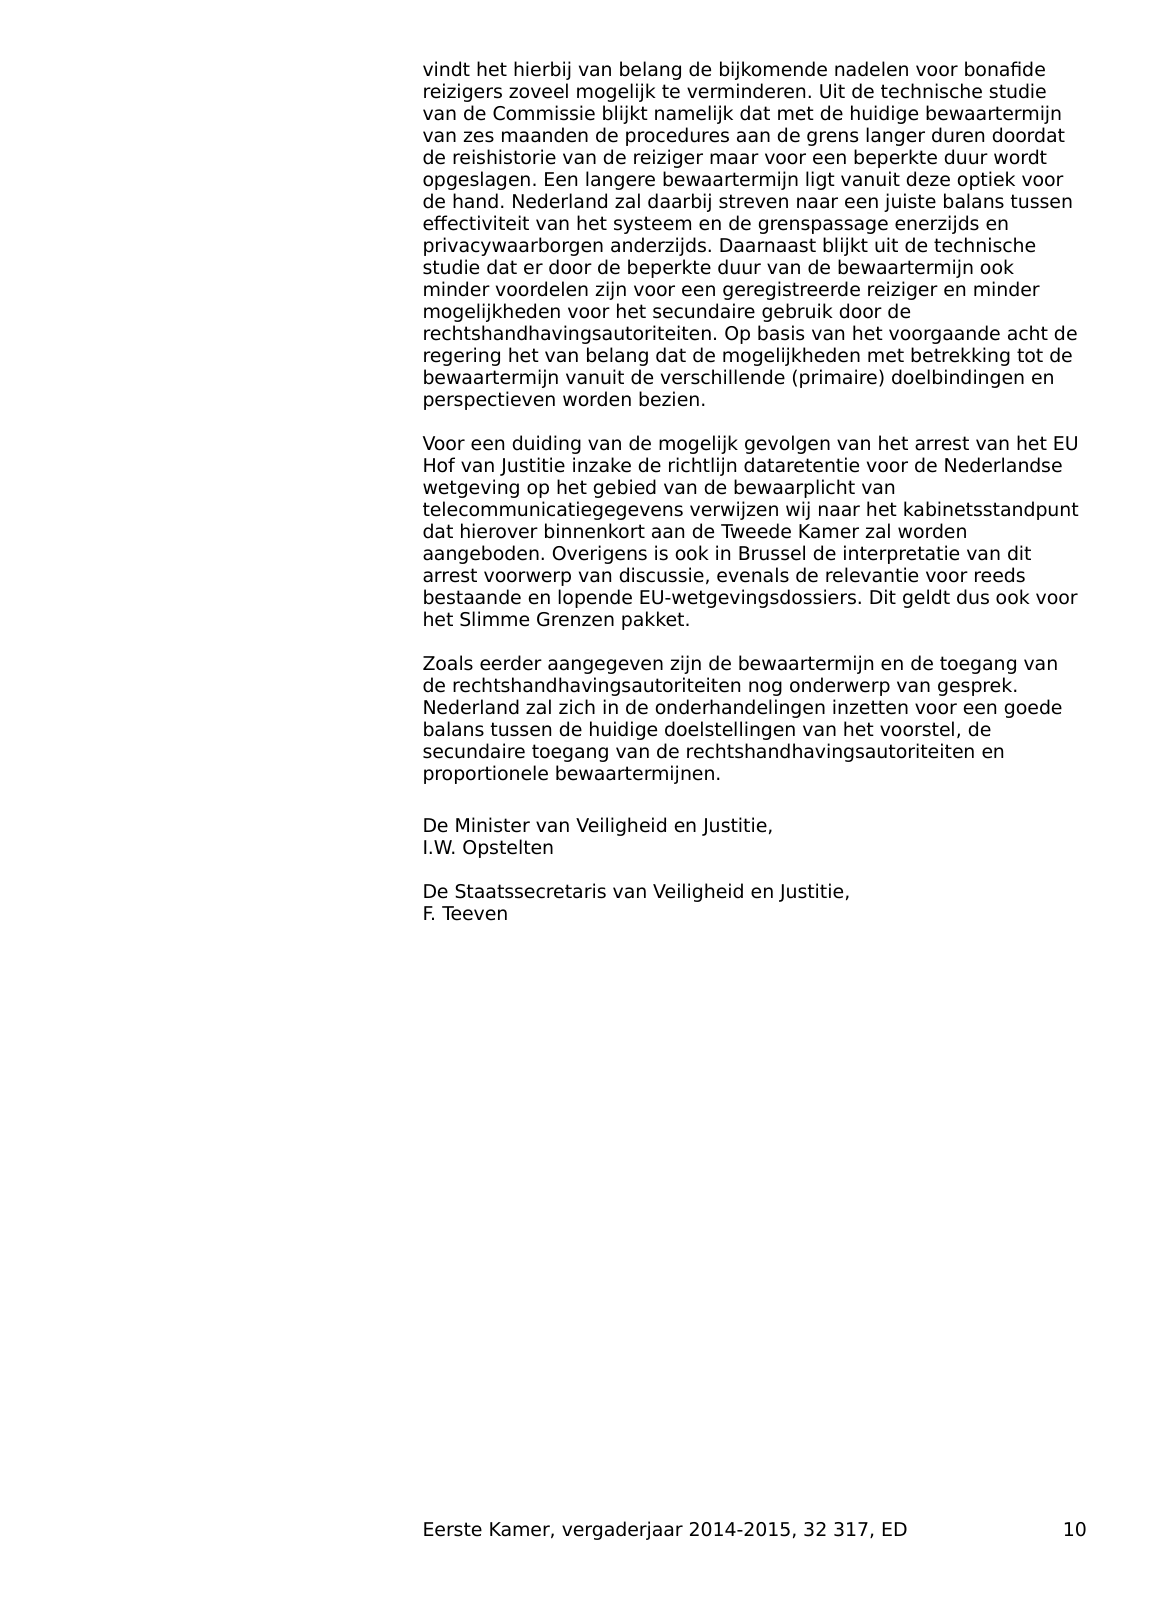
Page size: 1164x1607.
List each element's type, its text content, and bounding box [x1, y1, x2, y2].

text De Staatssecretaris van Veiligheid en Justitie, F. Teeven [422, 881, 1087, 925]
text vindt het hierbij van belang de bijkomende nadelen voor bonafide reizigers zoveel mogelijk te verminderen. Uit de technische studie van de Commissie blijkt namelijk dat met de huidige bewaartermijn van zes maanden de procedures aan de grens langer duren doordat de reishistorie van de reiziger maar voor een beperkte duur wordt opgeslagen. Een langere bewaartermijn ligt vanuit deze optiek voor de hand. Nederland zal daarbij streven naar een juiste balans tussen effectiviteit van het systeem en de grenspassage enerzijds en privacywaarborgen anderzijds. Daarnaast blijkt uit de technische studie dat er door de beperkte duur van de bewaartermijn ook minder voordelen zijn voor een geregistreerde reiziger en minder mogelijkheden voor het secundaire gebruik door de rechtshandhavingsautoriteiten. Op basis van het voorgaande acht de regering het van belang dat de mogelijkheden met betrekking tot de bewaartermijn vanuit de verschillende (primaire) doelbindingen en perspectieven worden bezien. [422, 59, 1087, 411]
text De Minister van Veiligheid en Justitie, I.W. Opstelten [422, 815, 1087, 859]
text Voor een duiding van de mogelijk gevolgen van het arrest van het EU Hof van Justitie inzake de richtlijn dataretentie voor de Nederlandse wetgeving op het gebied van de bewaarplicht van telecommunicatiegegevens verwijzen wij naar het kabinetsstandpunt dat hierover binnenkort aan de Tweede Kamer zal worden aangeboden. Overigens is ook in Brussel de interpretatie van dit arrest voorwerp van discussie, evenals de relevantie voor reeds bestaande en lopende EU-wetgevingsdossiers. Dit geldt dus ook voor het Slimme Grenzen pakket. [422, 433, 1087, 631]
text Zoals eerder aangegeven zijn de bewaartermijn en de toegang van de rechtshandhavingsautoriteiten nog onderwerp van gesprek. Nederland zal zich in de onderhandelingen inzetten voor een goede balans tussen de huidige doelstellingen van het voorstel, de secundaire toegang van de rechtshandhavingsautoriteiten en proportionele bewaartermijnen. [422, 653, 1087, 785]
